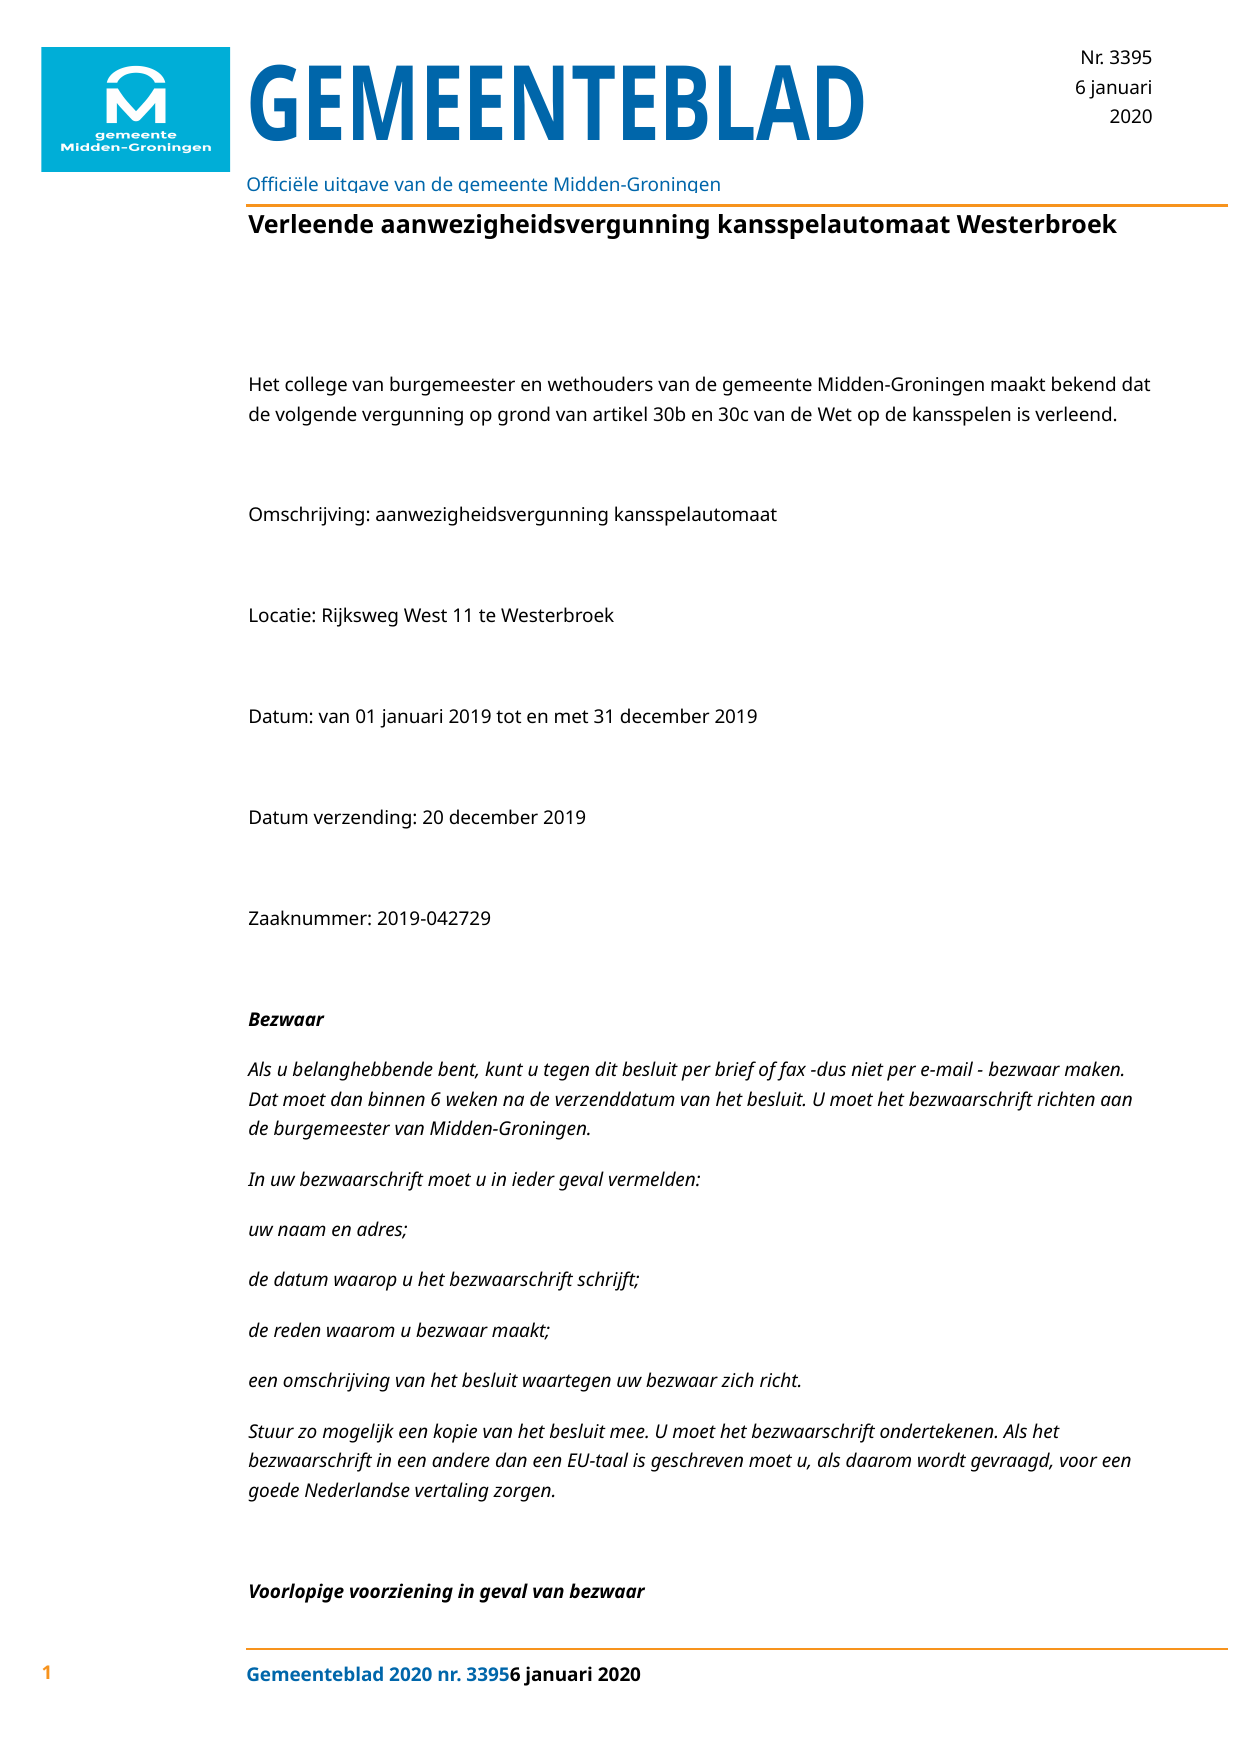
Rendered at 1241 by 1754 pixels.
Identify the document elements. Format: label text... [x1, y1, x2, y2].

text Verleende aanwezigheidsvergunning kansspelautomaat Westerbroek [248, 207, 1152, 241]
text In uw bezwaarschrift moet u in ieder geval vermelden: [248, 1166, 1152, 1191]
picture [108, 66, 164, 82]
text Stuur zo mogelijk een kopie van het besluit mee. U moet het bezwaarschrift ondertekenen. Als het bezwaarschrift in een andere dan een EU-taal is geschreven moet u, als daarom wordt gevraagd, voor een goede Nederlandse vertaling zorgen. [248, 1418, 1152, 1503]
text Als u belanghebbende bent, kunt u tegen dit besluit per brief of fax -dus niet per e-mail - bezwaar maken. Dat moet dan binnen 6 weken na de verzenddatum van het besluit. U moet het bezwaarschrift richten aan de burgemeester van Midden-Groningen. [248, 1056, 1152, 1141]
picture [107, 89, 165, 122]
text uw naam en adres; [248, 1216, 1152, 1242]
text een omschrijving van het besluit waartegen uw bezwaar zich richt. [248, 1367, 1152, 1393]
text Datum: van 01 januari 2019 tot en met 31 december 2019 [248, 703, 1152, 729]
text Omschrijving: aanwezigheidsvergunning kansspelautomaat [248, 502, 1152, 527]
text Voorlopige voorziening in geval van bezwaar [248, 1578, 1152, 1603]
text Zaaknummer: 2019-042729 [248, 905, 1152, 931]
text Bezwaar [248, 1006, 1152, 1031]
picture [184, 146, 190, 153]
text de datum waarop u het bezwaarschrift schrijft; [248, 1267, 1152, 1292]
text de reden waarom u bezwaar maakt; [248, 1317, 1152, 1343]
text Datum verzending: 20 december 2019 [248, 804, 1152, 830]
text Het college van burgemeester en wethouders van de gemeente Midden-Groningen maakt bekend dat de volgende vergunning op grond van artikel 30b en 30c van de Wet op de kansspelen is verleend. [248, 371, 1152, 426]
text Locatie: Rijksweg West 11 te Westerbroek [248, 602, 1152, 628]
